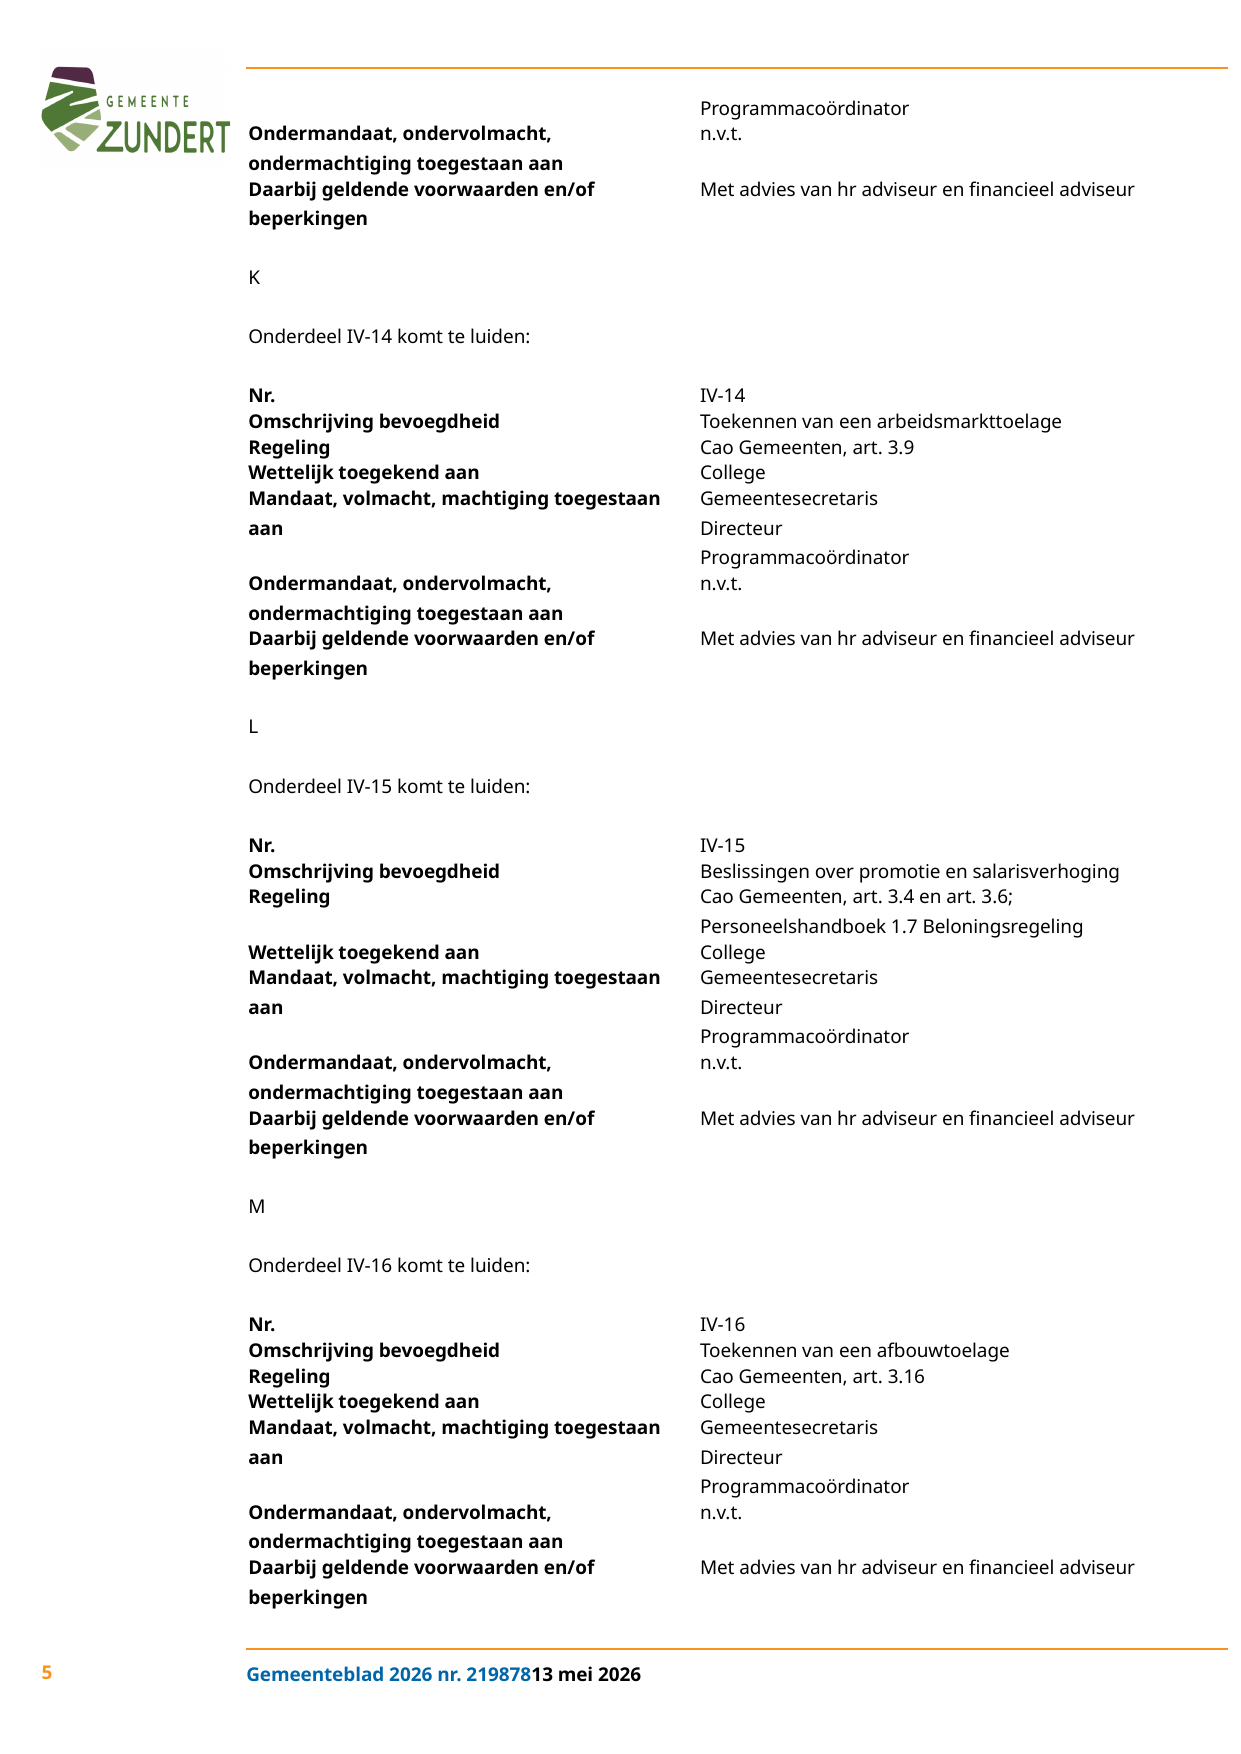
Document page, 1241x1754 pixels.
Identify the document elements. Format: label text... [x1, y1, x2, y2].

table_cell Gemeentesecretaris Directeur Programmacoördinator [700, 485, 1152, 570]
table_cell Ondermandaat, ondervolmacht, ondermachtiging toegestaan aan [248, 1050, 700, 1105]
table_cell Omschrijving bevoegdheid [248, 858, 700, 883]
table_cell College [700, 460, 1152, 485]
table_cell n.v.t. [700, 121, 1152, 176]
table_cell Gemeentesecretaris Directeur Programmacoördinator [700, 1414, 1152, 1499]
table_header IV-16 [700, 1311, 1152, 1337]
table_cell College [700, 939, 1152, 964]
table_cell Mandaat, volmacht, machtiging toegestaan aan [248, 965, 700, 1049]
table_cell Gemeentesecretaris Directeur Programmacoördinator [700, 965, 1152, 1049]
table_cell Ondermandaat, ondervolmacht, ondermachtiging toegestaan aan [248, 570, 700, 626]
table_cell College [700, 1389, 1152, 1414]
table_cell Met advies van hr adviseur en financieel adviseur [700, 1555, 1152, 1610]
table_cell Omschrijving bevoegdheid [248, 1337, 700, 1363]
table_cell Wettelijk toegekend aan [248, 1389, 700, 1414]
table_cell Wettelijk toegekend aan [248, 460, 700, 485]
table_header IV-15 [700, 832, 1152, 858]
table_header Nr. [248, 832, 700, 858]
table_cell [248, 95, 700, 121]
table_cell n.v.t. [700, 1050, 1152, 1105]
table_cell n.v.t. [700, 1499, 1152, 1554]
table_cell Toekennen van een arbeidsmarkttoelage [700, 408, 1152, 434]
table_cell Regeling [248, 434, 700, 459]
table_cell Beslissingen over promotie en salarisverhoging [700, 858, 1152, 883]
table_cell n.v.t. [700, 570, 1152, 626]
table_cell Met advies van hr adviseur en financieel adviseur [700, 626, 1152, 681]
table_cell Omschrijving bevoegdheid [248, 408, 700, 434]
table_cell Cao Gemeenten, art. 3.4 en art. 3.6; Personeelshandboek 1.7 Beloningsregeling [700, 884, 1152, 939]
table_header IV-14 [700, 383, 1152, 408]
text Onderdeel IV-14 komt te luiden: [248, 323, 1152, 349]
text Onderdeel IV-15 komt te luiden: [248, 773, 1152, 798]
picture [41, 47, 231, 172]
table_cell Daarbij geldende voorwaarden en/of beperkingen [248, 1105, 700, 1160]
text K [248, 264, 1152, 290]
table_cell Programmacoördinator [700, 95, 1152, 121]
table_cell Daarbij geldende voorwaarden en/of beperkingen [248, 176, 700, 231]
table_cell Regeling [248, 884, 700, 939]
table_cell Ondermandaat, ondervolmacht, ondermachtiging toegestaan aan [248, 1499, 700, 1554]
table_cell Regeling [248, 1363, 700, 1388]
table_cell Mandaat, volmacht, machtiging toegestaan aan [248, 485, 700, 570]
text Onderdeel IV-16 komt te luiden: [248, 1252, 1152, 1278]
table_cell Daarbij geldende voorwaarden en/of beperkingen [248, 626, 700, 681]
table_cell Cao Gemeenten, art. 3.9 [700, 434, 1152, 459]
table_cell Wettelijk toegekend aan [248, 939, 700, 964]
table_cell Toekennen van een afbouwtoelage [700, 1337, 1152, 1363]
table_header Nr. [248, 383, 700, 408]
table_cell Mandaat, volmacht, machtiging toegestaan aan [248, 1414, 700, 1499]
text M [248, 1193, 1152, 1219]
text L [248, 714, 1152, 739]
table_cell Ondermandaat, ondervolmacht, ondermachtiging toegestaan aan [248, 121, 700, 176]
table_cell Cao Gemeenten, art. 3.16 [700, 1363, 1152, 1388]
table_cell Met advies van hr adviseur en financieel adviseur [700, 176, 1152, 231]
table_cell Met advies van hr adviseur en financieel adviseur [700, 1105, 1152, 1160]
table_header Nr. [248, 1311, 700, 1337]
table_cell Daarbij geldende voorwaarden en/of beperkingen [248, 1555, 700, 1610]
